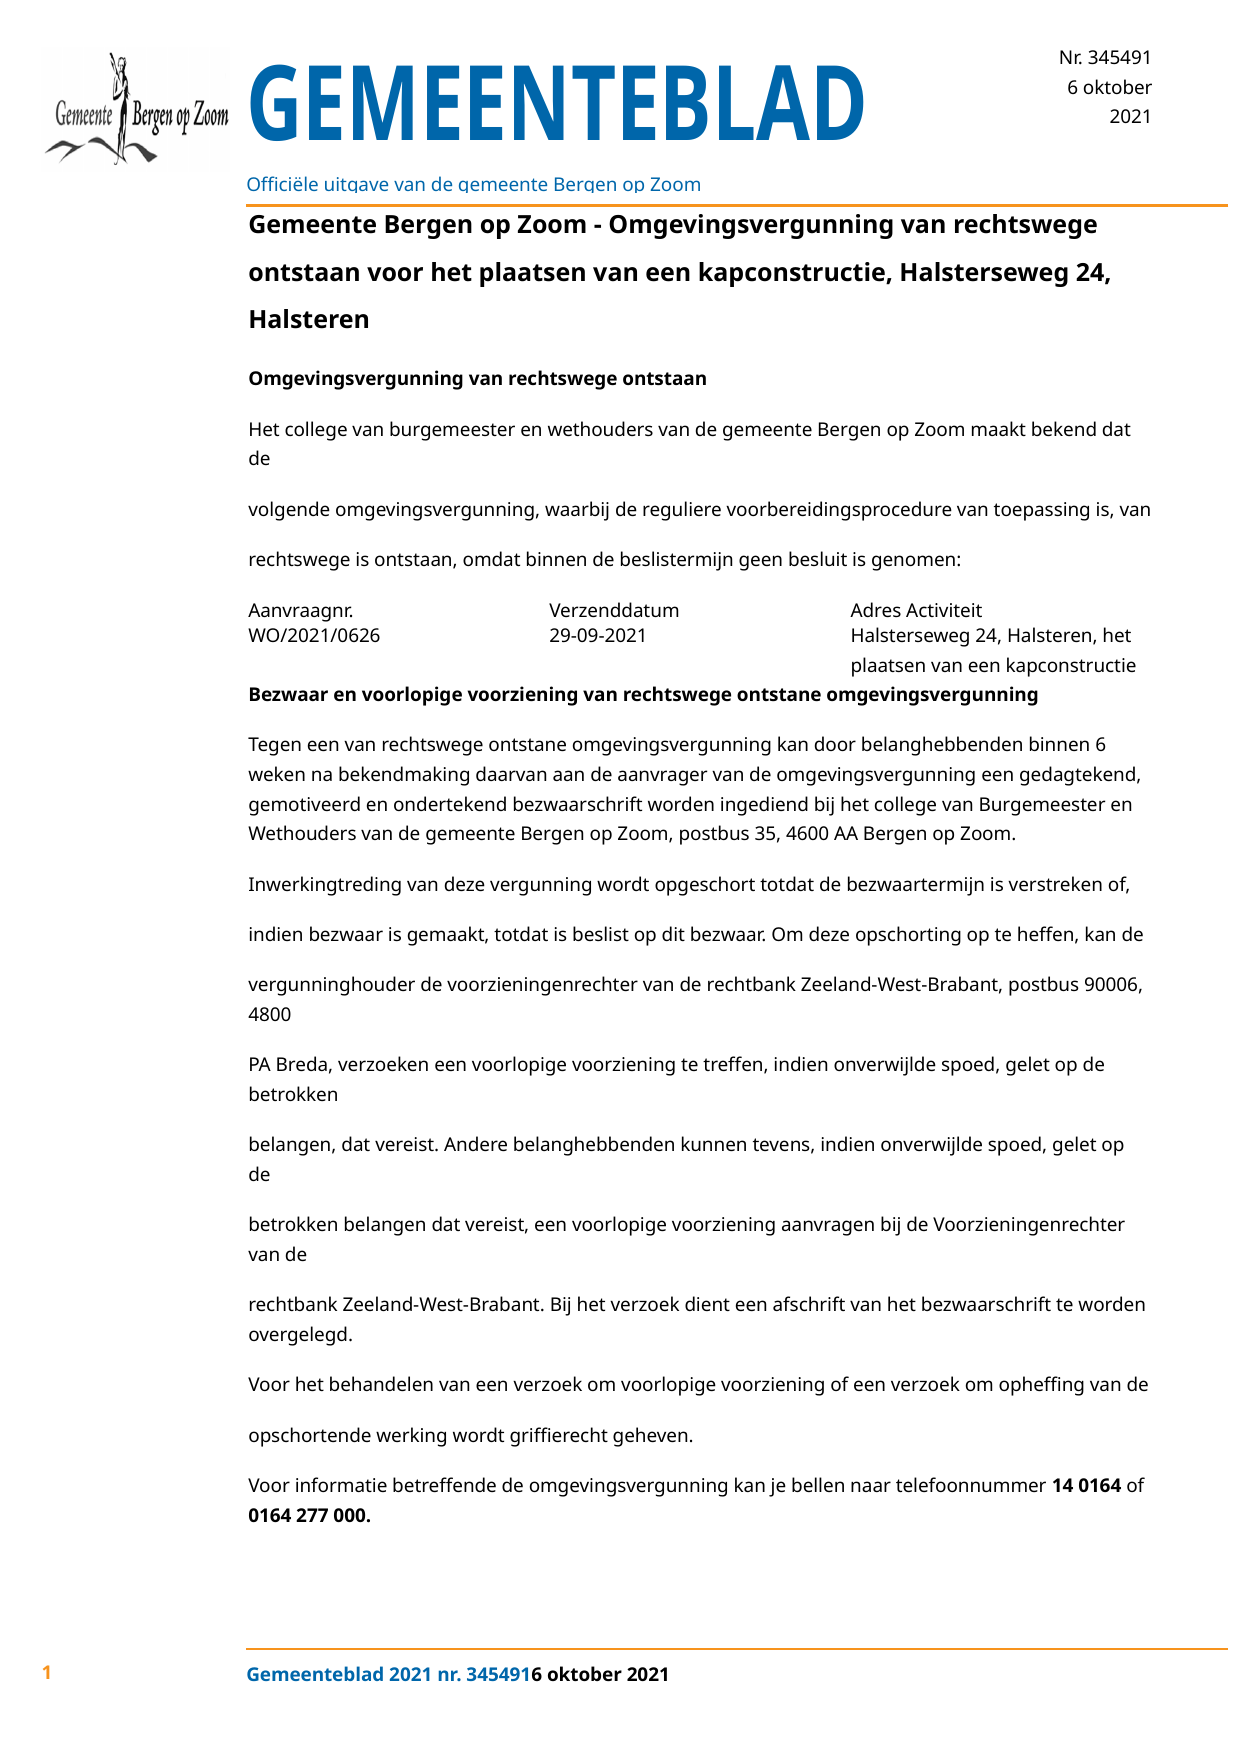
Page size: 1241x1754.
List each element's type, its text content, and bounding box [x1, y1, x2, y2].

text Tegen een van rechtswege ontstane omgevingsvergunning kan door belanghebbenden binnen 6 weken na bekendmaking daarvan aan de aanvrager van de omgevingsvergunning een gedagtekend, gemotiveerd en ondertekend bezwaarschrift worden ingediend bij het college van Burgemeester en Wethouders van de gemeente Bergen op Zoom, postbus 35, 4600 AA Bergen op Zoom. [248, 732, 1152, 846]
text Inwerkingtreding van deze vergunning wordt opgeschort totdat de bezwaartermijn is verstreken of, [248, 871, 1152, 896]
table_cell WO/2021/0626 [248, 623, 549, 678]
text Het college van burgemeester en wethouders van de gemeente Bergen op Zoom maakt bekend dat de [248, 416, 1152, 471]
text Bezwaar en voorlopige voorziening van rechtswege ontstane omgevingsvergunning [248, 681, 1152, 707]
table_cell 29-09-2021 [549, 623, 850, 678]
text vergunninghouder de voorzieningenrechter van de rechtbank Zeeland-West-Brabant, postbus 90006, 4800 [248, 972, 1152, 1027]
text Gemeente Bergen op Zoom - Omgevingsvergunning van rechtswege ontstaan voor het plaatsen van een kapconstructie, Halsterseweg 24, Halsteren [248, 207, 1152, 336]
text volgende omgevingsvergunning, waarbij de reguliere voorbereidingsprocedure van toepassing is, van [248, 496, 1152, 522]
text indien bezwaar is gemaakt, totdat is beslist op dit bezwaar. Om deze opschorting op te heffen, kan de [248, 921, 1152, 947]
table_header Adres Activiteit [850, 597, 1152, 623]
text opschortende werking wordt griffierecht geheven. [248, 1422, 1152, 1448]
text PA Breda, verzoeken een voorlopige voorziening te treffen, indien onverwijlde spoed, gelet op de betrokken [248, 1052, 1152, 1107]
text belangen, dat vereist. Andere belanghebbenden kunnen tevens, indien onverwijlde spoed, gelet op de [248, 1132, 1152, 1187]
table_header Aanvraagnr. [248, 597, 549, 623]
text betrokken belangen dat vereist, een voorlopige voorziening aanvragen bij de Voorzieningenrechter van de [248, 1212, 1152, 1267]
picture [41, 47, 231, 172]
text rechtswege is ontstaan, omdat binnen de beslistermijn geen besluit is genomen: [248, 546, 1152, 572]
text Omgevingsvergunning van rechtswege ontstaan [248, 366, 1152, 391]
text Voor het behandelen van een verzoek om voorlopige voorziening of een verzoek om opheffing van de [248, 1372, 1152, 1397]
table_cell Halsterseweg 24, Halsteren, het plaatsen van een kapconstructie [850, 623, 1152, 678]
text Voor informatie betreffende de omgevingsvergunning kan je bellen naar telefoonnummer 14 0164 of 0164 277 000. [248, 1472, 1152, 1528]
table_header Verzenddatum [549, 597, 850, 623]
text rechtbank Zeeland-West-Brabant. Bij het verzoek dient een afschrift van het bezwaarschrift te worden overgelegd. [248, 1292, 1152, 1347]
